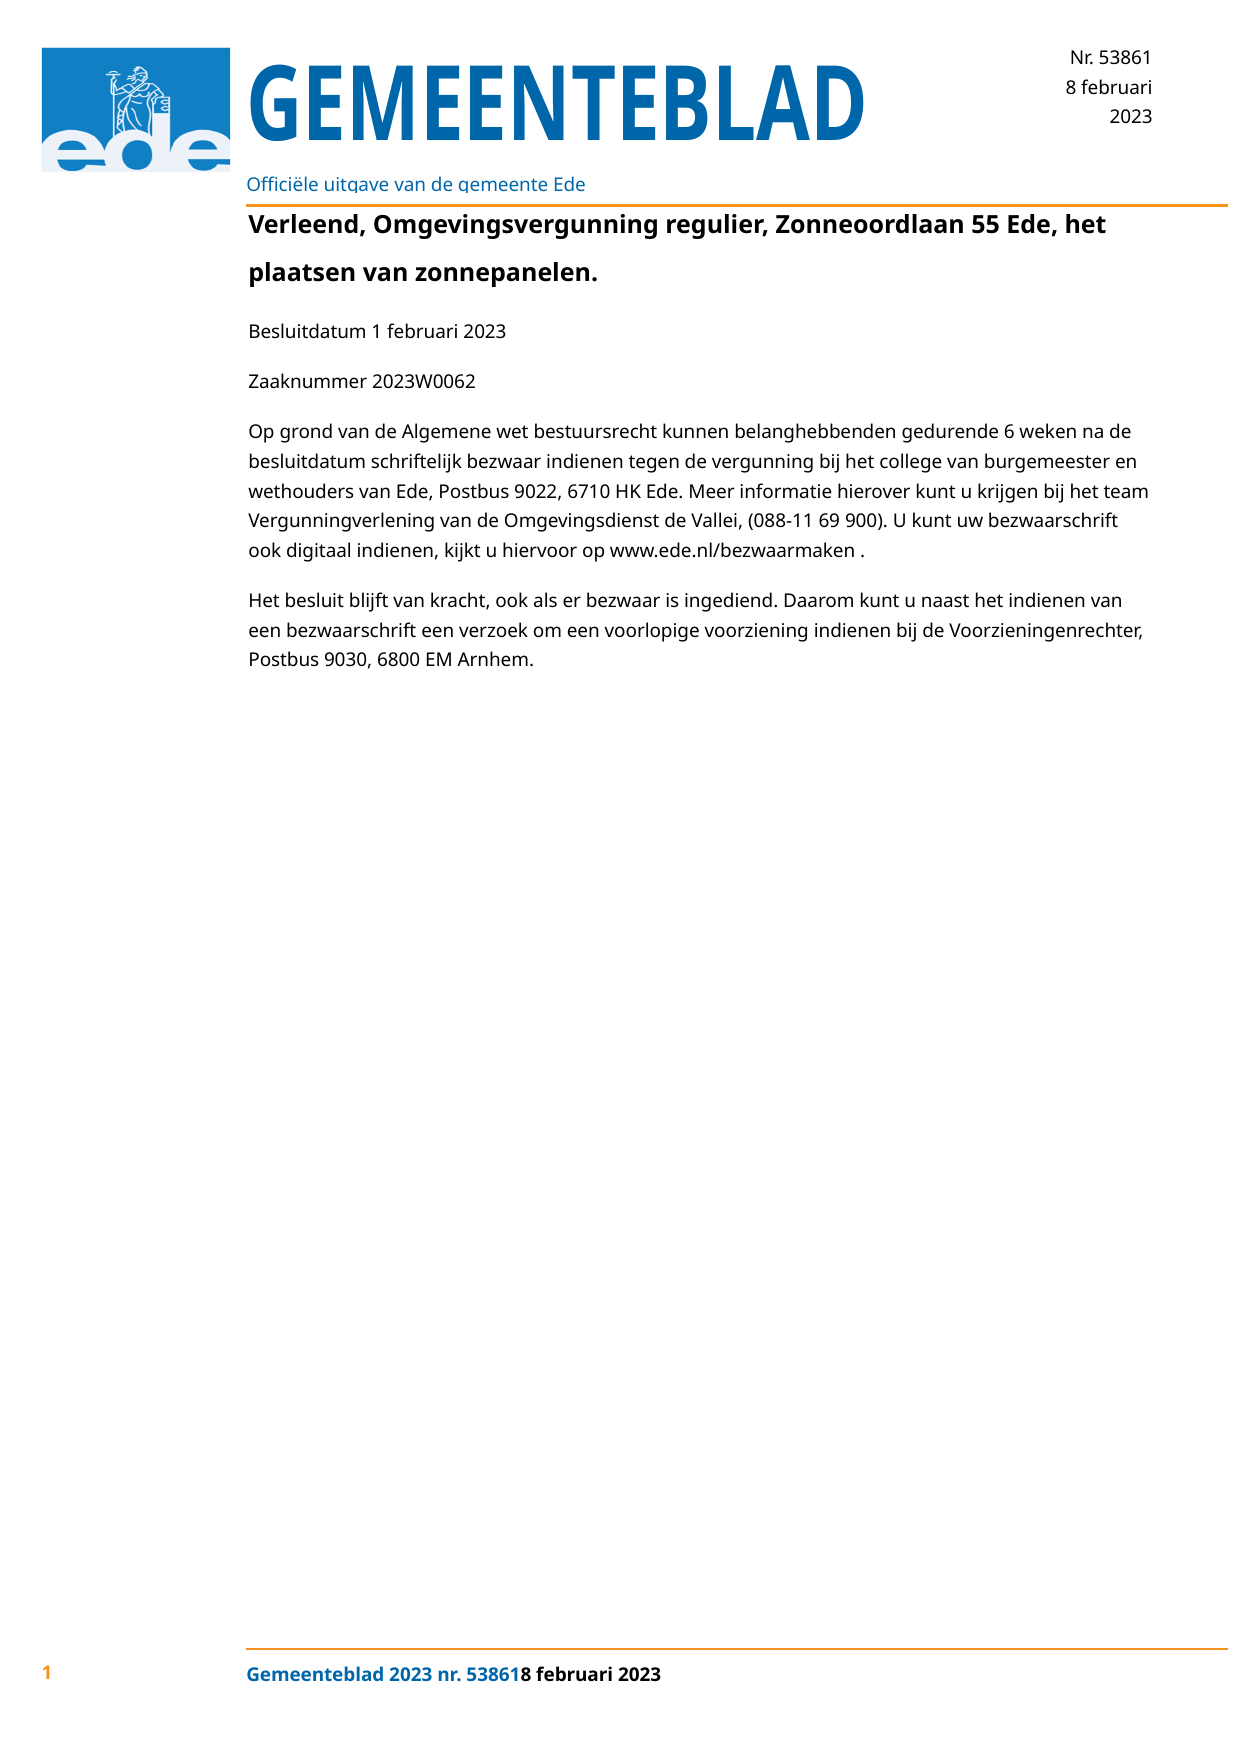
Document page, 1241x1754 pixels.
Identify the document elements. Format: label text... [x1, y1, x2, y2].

text Op grond van de Algemene wet bestuursrecht kunnen belanghebbenden gedurende 6 weken na de besluitdatum schriftelijk bezwaar indienen tegen de vergunning bij het college van burgemeester en wethouders van Ede, Postbus 9022, 6710 HK Ede. Meer informatie hierover kunt u krijgen bij het team Vergunningverlening van de Omgevingsdienst de Vallei, (088-11 69 900). U kunt uw bezwaarschrift ook digitaal indienen, kijkt u hiervoor op www.ede.nl/bezwaarmaken . [248, 419, 1152, 563]
text Zaaknummer 2023W0062 [248, 368, 1152, 394]
text Besluitdatum 1 februari 2023 [248, 318, 1152, 344]
text Het besluit blijft van kracht, ook als er bezwaar is ingediend. Daarom kunt u naast het indienen van een bezwaarschrift een verzoek om een voorlopige voorziening indienen bij de Voorzieningenrechter, Postbus 9030, 6800 EM Arnhem. [248, 587, 1152, 672]
text Verleend, Omgevingsvergunning regulier, Zonneoordlaan 55 Ede, het plaatsen van zonnepanelen. [248, 207, 1152, 288]
picture [41, 47, 231, 172]
